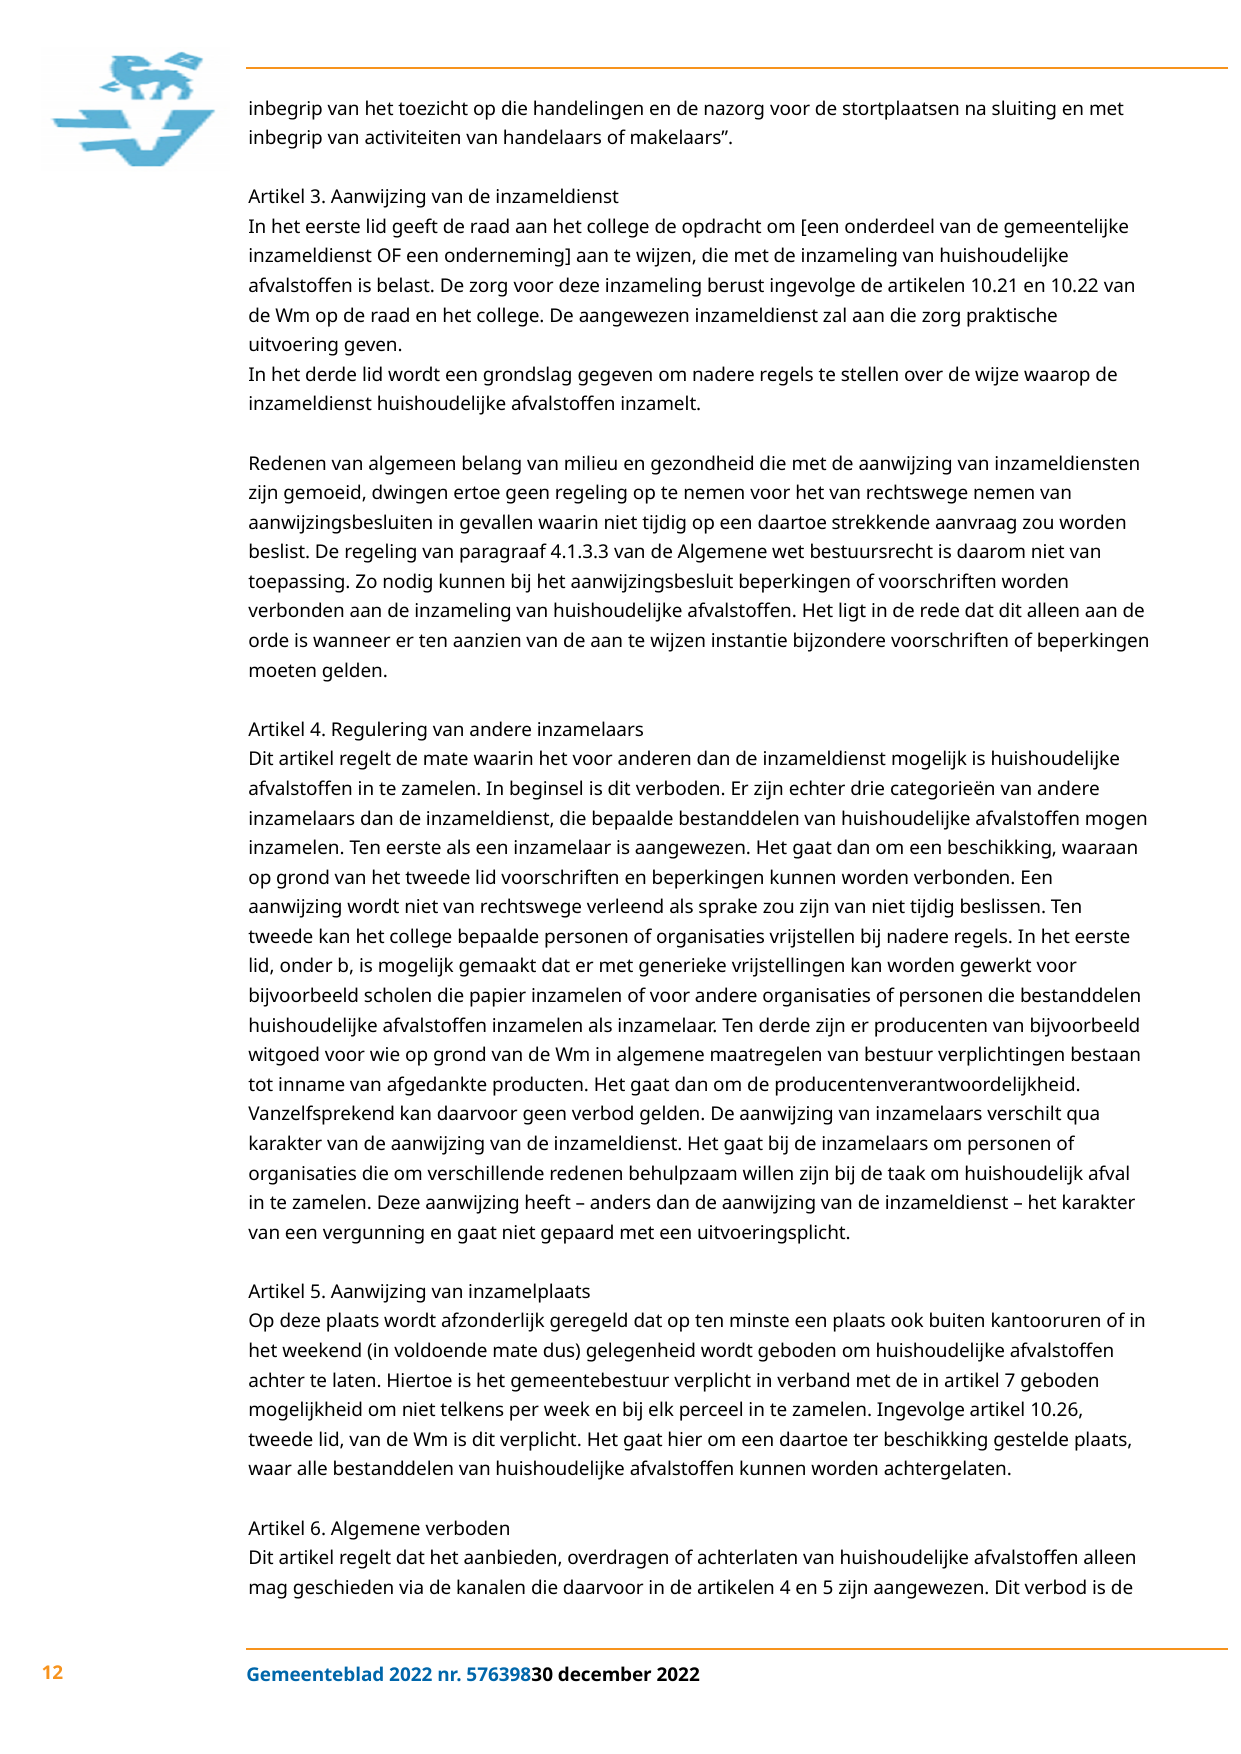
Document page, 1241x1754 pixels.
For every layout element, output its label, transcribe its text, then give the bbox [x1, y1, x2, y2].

text Op deze plaats wordt afzonderlijk geregeld dat op ten minste een plaats ook buiten kantooruren of in het weekend (in voldoende mate dus) gelegenheid wordt geboden om huishoudelijke afvalstoffen achter te laten. Hiertoe is het gemeentebestuur verplicht in verband met de in artikel 7 geboden mogelijkheid om niet telkens per week en bij elk perceel in te zamelen. Ingevolge artikel 10.26, tweede lid, van de Wm is dit verplicht. Het gaat hier om een daartoe ter beschikking gestelde plaats, waar alle bestanddelen van huishoudelijke afvalstoffen kunnen worden achtergelaten. [248, 1308, 1152, 1481]
text Artikel 4. Regulering van andere inzamelaars [248, 716, 1152, 742]
text Redenen van algemeen belang van milieu en gezondheid die met de aanwijzing van inzameldiensten zijn gemoeid, dwingen ertoe geen regeling op te nemen voor het van rechtswege nemen van aanwijzingsbesluiten in gevallen waarin niet tijdig op een daartoe strekkende aanvraag zou worden beslist. De regeling van paragraaf 4.1.3.3 van de Algemene wet bestuursrecht is daarom niet van toepassing. Zo nodig kunnen bij het aanwijzingsbesluit beperkingen of voorschriften worden verbonden aan de inzameling van huishoudelijke afvalstoffen. Het ligt in de rede dat dit alleen aan de orde is wanneer er ten aanzien van de aan te wijzen instantie bijzondere voorschriften of beperkingen moeten gelden. [248, 450, 1152, 683]
text Artikel 3. Aanwijzing van de inzameldienst [248, 183, 1152, 209]
text inbegrip van het toezicht op die handelingen en de nazorg voor de stortplaatsen na sluiting en met inbegrip van activiteiten van handelaars of makelaars”. [248, 95, 1152, 150]
text Dit artikel regelt dat het aanbieden, overdragen of achterlaten van huishoudelijke afvalstoffen alleen mag geschieden via de kanalen die daarvoor in de artikelen 4 en 5 zijn aangewezen. Dit verbod is de [248, 1544, 1152, 1600]
text Artikel 5. Aanwijzing van inzamelplaats [248, 1278, 1152, 1304]
text Dit artikel regelt de mate waarin het voor anderen dan de inzameldienst mogelijk is huishoudelijke afvalstoffen in te zamelen. In beginsel is dit verboden. Er zijn echter drie categorieën van andere inzamelaars dan de inzameldienst, die bepaalde bestanddelen van huishoudelijke afvalstoffen mogen inzamelen. Ten eerste als een inzamelaar is aangewezen. Het gaat dan om een beschikking, waaraan op grond van het tweede lid voorschriften en beperkingen kunnen worden verbonden. Een aanwijzing wordt niet van rechtswege verleend als sprake zou zijn van niet tijdig beslissen. Ten tweede kan het college bepaalde personen of organisaties vrijstellen bij nadere regels. In het eerste lid, onder b, is mogelijk gemaakt dat er met generieke vrijstellingen kan worden gewerkt voor bijvoorbeeld scholen die papier inzamelen of voor andere organisaties of personen die bestanddelen huishoudelijke afvalstoffen inzamelen als inzamelaar. Ten derde zijn er producenten van bijvoorbeeld witgoed voor wie op grond van de Wm in algemene maatregelen van bestuur verplichtingen bestaan tot inname van afgedankte producten. Het gaat dan om de producentenverantwoordelijkheid. Vanzelfsprekend kan daarvoor geen verbod gelden. De aanwijzing van inzamelaars verschilt qua karakter van de aanwijzing van de inzameldienst. Het gaat bij de inzamelaars om personen of organisaties die om verschillende redenen behulpzaam willen zijn bij de taak om huishoudelijk afval in te zamelen. Deze aanwijzing heeft – anders dan de aanwijzing van de inzameldienst – het karakter van een vergunning en gaat niet gepaard met een uitvoeringsplicht. [248, 746, 1152, 1245]
text In het derde lid wordt een grondslag gegeven om nadere regels te stellen over de wijze waarop de inzameldienst huishoudelijke afvalstoffen inzamelt. [248, 361, 1152, 416]
picture [41, 47, 231, 172]
text Artikel 6. Algemene verboden [248, 1515, 1152, 1541]
text In het eerste lid geeft de raad aan het college de opdracht om [een onderdeel van de gemeentelijke inzameldienst OF een onderneming] aan te wijzen, die met de inzameling van huishoudelijke afvalstoffen is belast. De zorg voor deze inzameling berust ingevolge de artikelen 10.21 en 10.22 van de Wm op de raad en het college. De aangewezen inzameldienst zal aan die zorg praktische uitvoering geven. [248, 213, 1152, 357]
